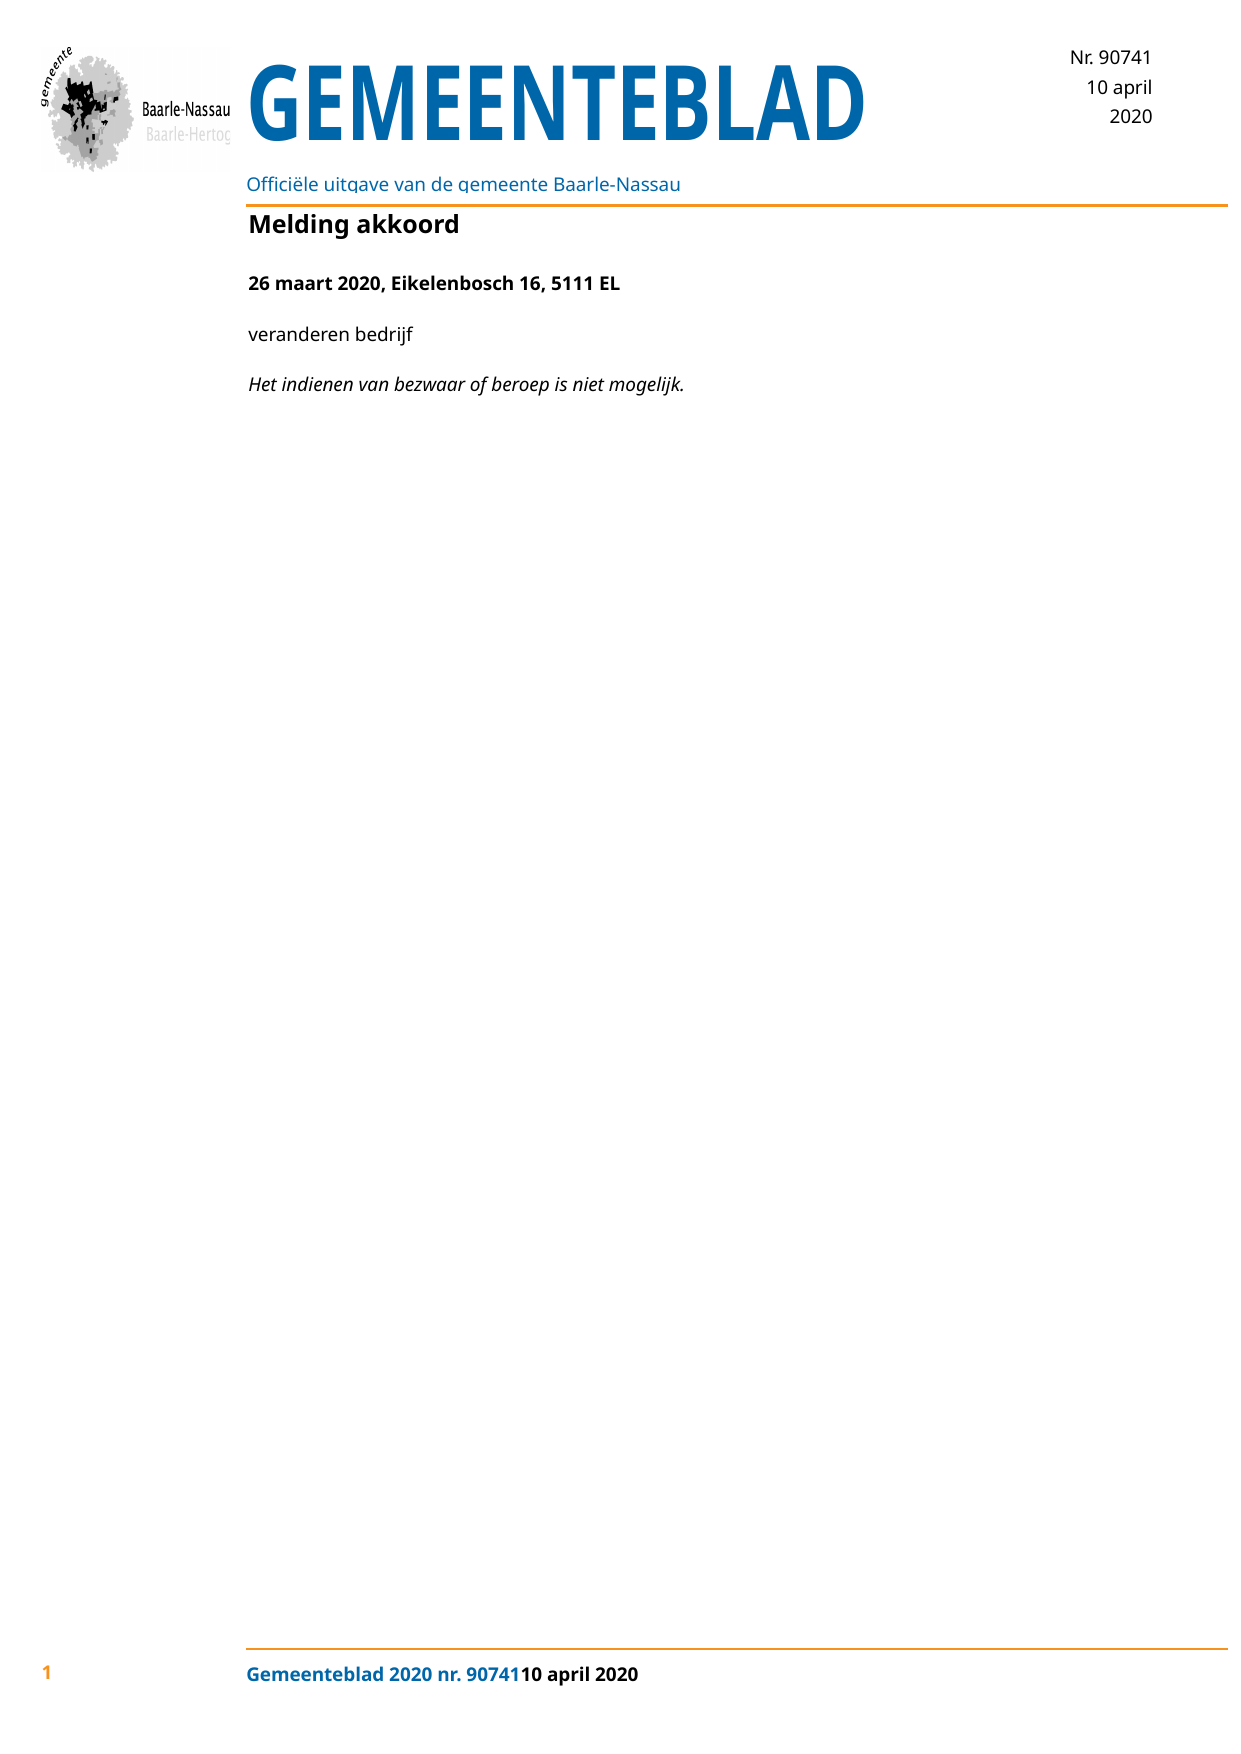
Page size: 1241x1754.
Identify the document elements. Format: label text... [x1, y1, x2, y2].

picture [41, 47, 231, 172]
text veranderen bedrijf [248, 321, 1152, 346]
text 26 maart 2020, Eikelenbosch 16, 5111 EL [248, 270, 1152, 296]
text Het indienen van bezwaar of beroep is niet mogelijk. [248, 371, 1152, 397]
text Melding akkoord [248, 207, 1152, 241]
